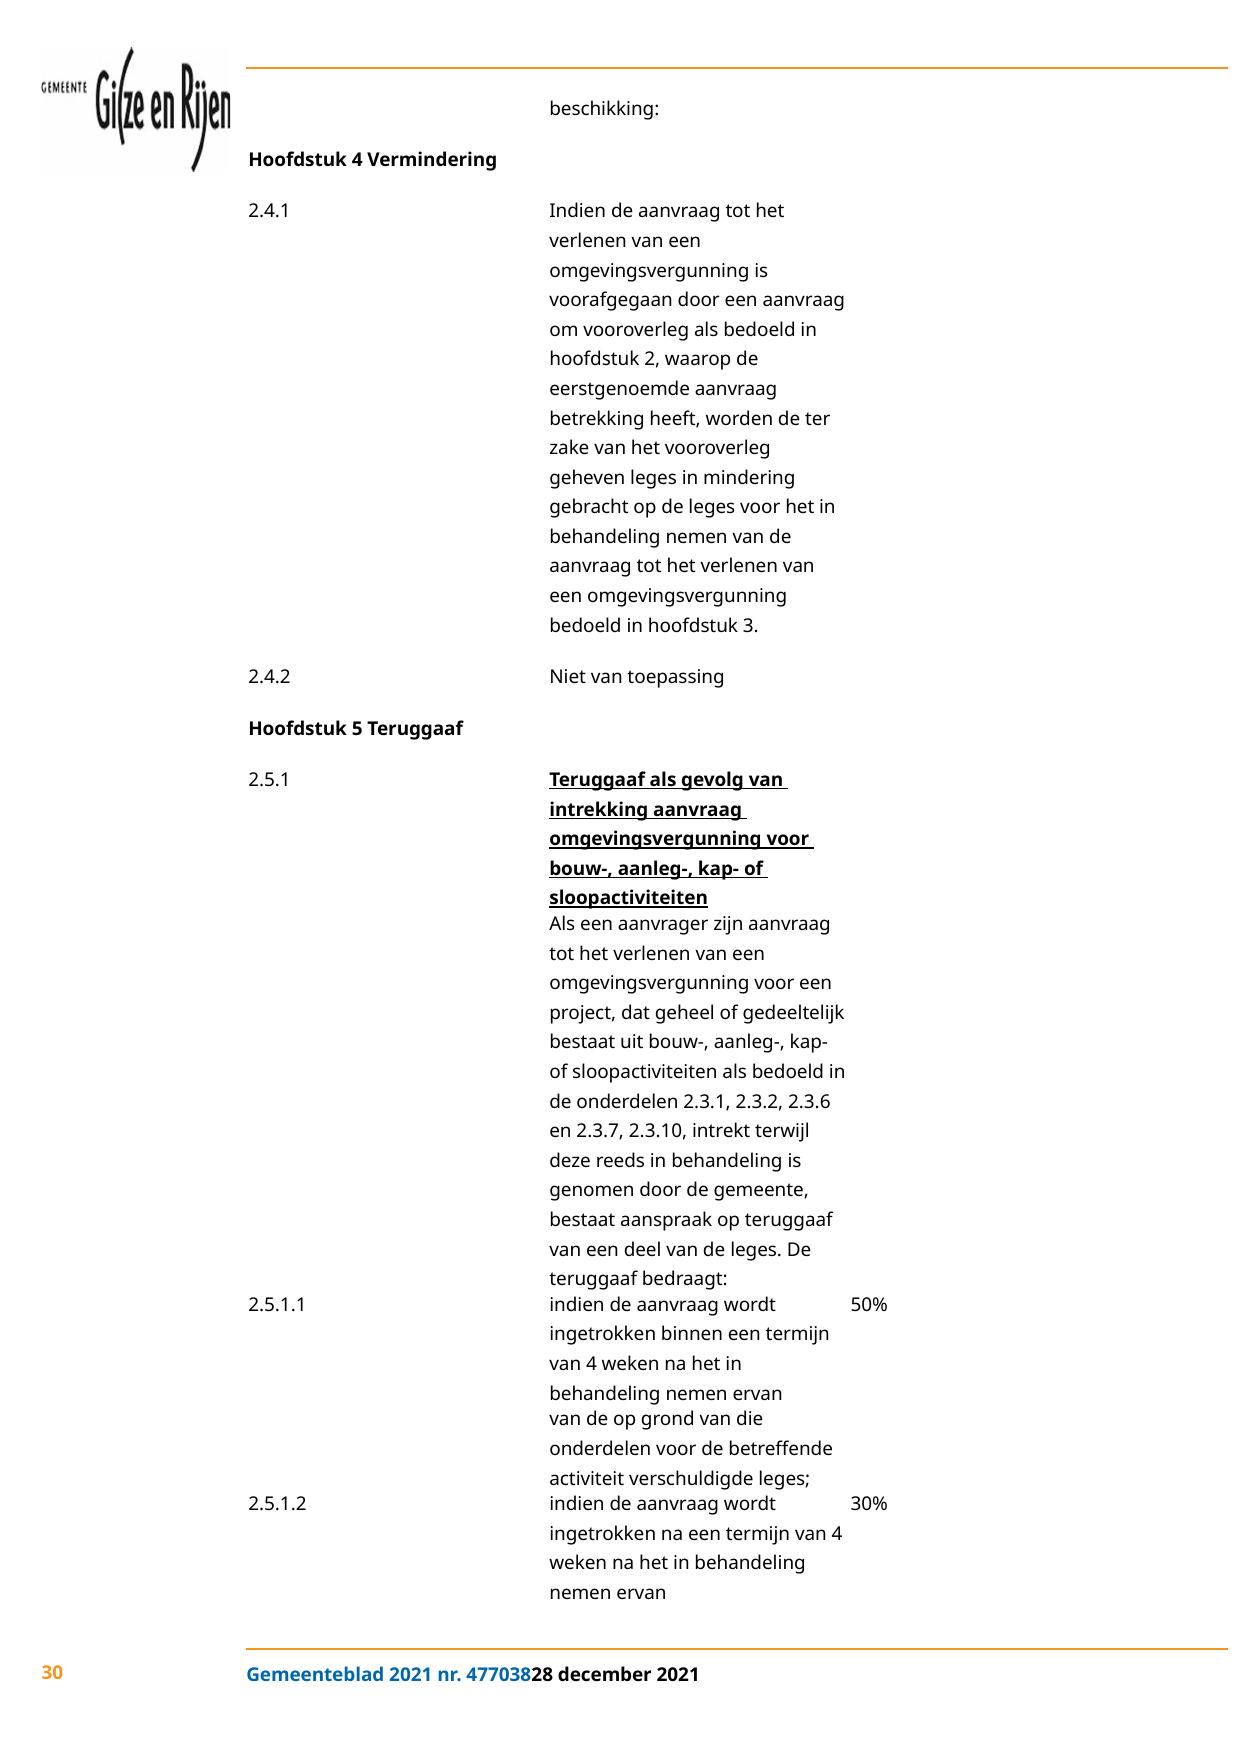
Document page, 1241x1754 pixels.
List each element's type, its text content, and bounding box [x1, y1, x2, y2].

table_cell [850, 741, 1152, 766]
table_cell van de op grond van die onderdelen voor de betreffende activiteit verschuldigde leges; [549, 1406, 850, 1490]
table_cell [248, 910, 549, 1291]
table_cell [850, 146, 1152, 172]
table_cell indien de aanvraag wordt ingetrokken na een termijn van 4 weken na het in behandeling nemen ervan [549, 1490, 850, 1605]
table_cell [850, 766, 1152, 910]
table_cell 50% [850, 1291, 1152, 1406]
table_cell Indien de aanvraag tot het verlenen van een omgevingsvergunning is voorafgegaan door een aanvraag om vooroverleg als bedoeld in hoofdstuk 2, waarop de eerstgenoemde aanvraag betrekking heeft, worden de ter zake van het vooroverleg geheven leges in mindering gebracht op de leges voor het in behandeling nemen van de aanvraag tot het verlenen van een omgevingsvergunning bedoeld in hoofdstuk 3. [549, 198, 850, 638]
table_cell Niet van toepassing [549, 663, 850, 689]
table_cell Hoofdstuk 4 Vermindering [248, 146, 850, 172]
table_cell [850, 689, 1152, 715]
table_cell Hoofdstuk 5 Teruggaaf [248, 715, 850, 741]
table_cell [850, 121, 1152, 146]
table_cell indien de aanvraag wordt ingetrokken binnen een termijn van 4 weken na het in behandeling nemen ervan [549, 1291, 850, 1406]
table_cell [549, 689, 850, 715]
table_cell [248, 638, 549, 663]
table_cell [549, 172, 850, 198]
table_cell beschikking: [549, 95, 850, 121]
table_cell [850, 198, 1152, 638]
table_cell Teruggaaf als gevolg van intrekking aanvraag omgevingsvergunning voor bouw-, aanleg-, kap- of sloopactiviteiten [549, 766, 850, 910]
picture [41, 47, 231, 172]
table_cell [850, 1406, 1152, 1490]
table_cell [248, 689, 549, 715]
table_cell [248, 172, 549, 198]
table_cell 2.5.1 [248, 766, 549, 910]
table_cell [850, 638, 1152, 663]
table_cell 2.5.1.2 [248, 1490, 549, 1605]
table_cell [248, 121, 549, 146]
table_cell 2.4.1 [248, 198, 549, 638]
table_cell [850, 95, 1152, 121]
table_cell [850, 715, 1152, 741]
table_cell [248, 741, 549, 766]
table_cell 30% [850, 1490, 1152, 1605]
table_cell 2.5.1.1 [248, 1291, 549, 1490]
table_cell [850, 910, 1152, 1291]
table_cell [850, 172, 1152, 198]
table_cell 2.4.2 [248, 663, 549, 689]
table_cell [850, 663, 1152, 689]
table_cell [248, 95, 549, 121]
table_cell [549, 741, 850, 766]
table_cell Als een aanvrager zijn aanvraag tot het verlenen van een omgevingsvergunning voor een project, dat geheel of gedeeltelijk bestaat uit bouw-, aanleg-, kap- of sloopactiviteiten als bedoeld in de onderdelen 2.3.1, 2.3.2, 2.3.6 en 2.3.7, 2.3.10, intrekt terwijl deze reeds in behandeling is genomen door de gemeente, bestaat aanspraak op teruggaaf van een deel van de leges. De teruggaaf bedraagt: [549, 910, 850, 1291]
table_cell [549, 638, 850, 663]
table_cell [549, 121, 850, 146]
